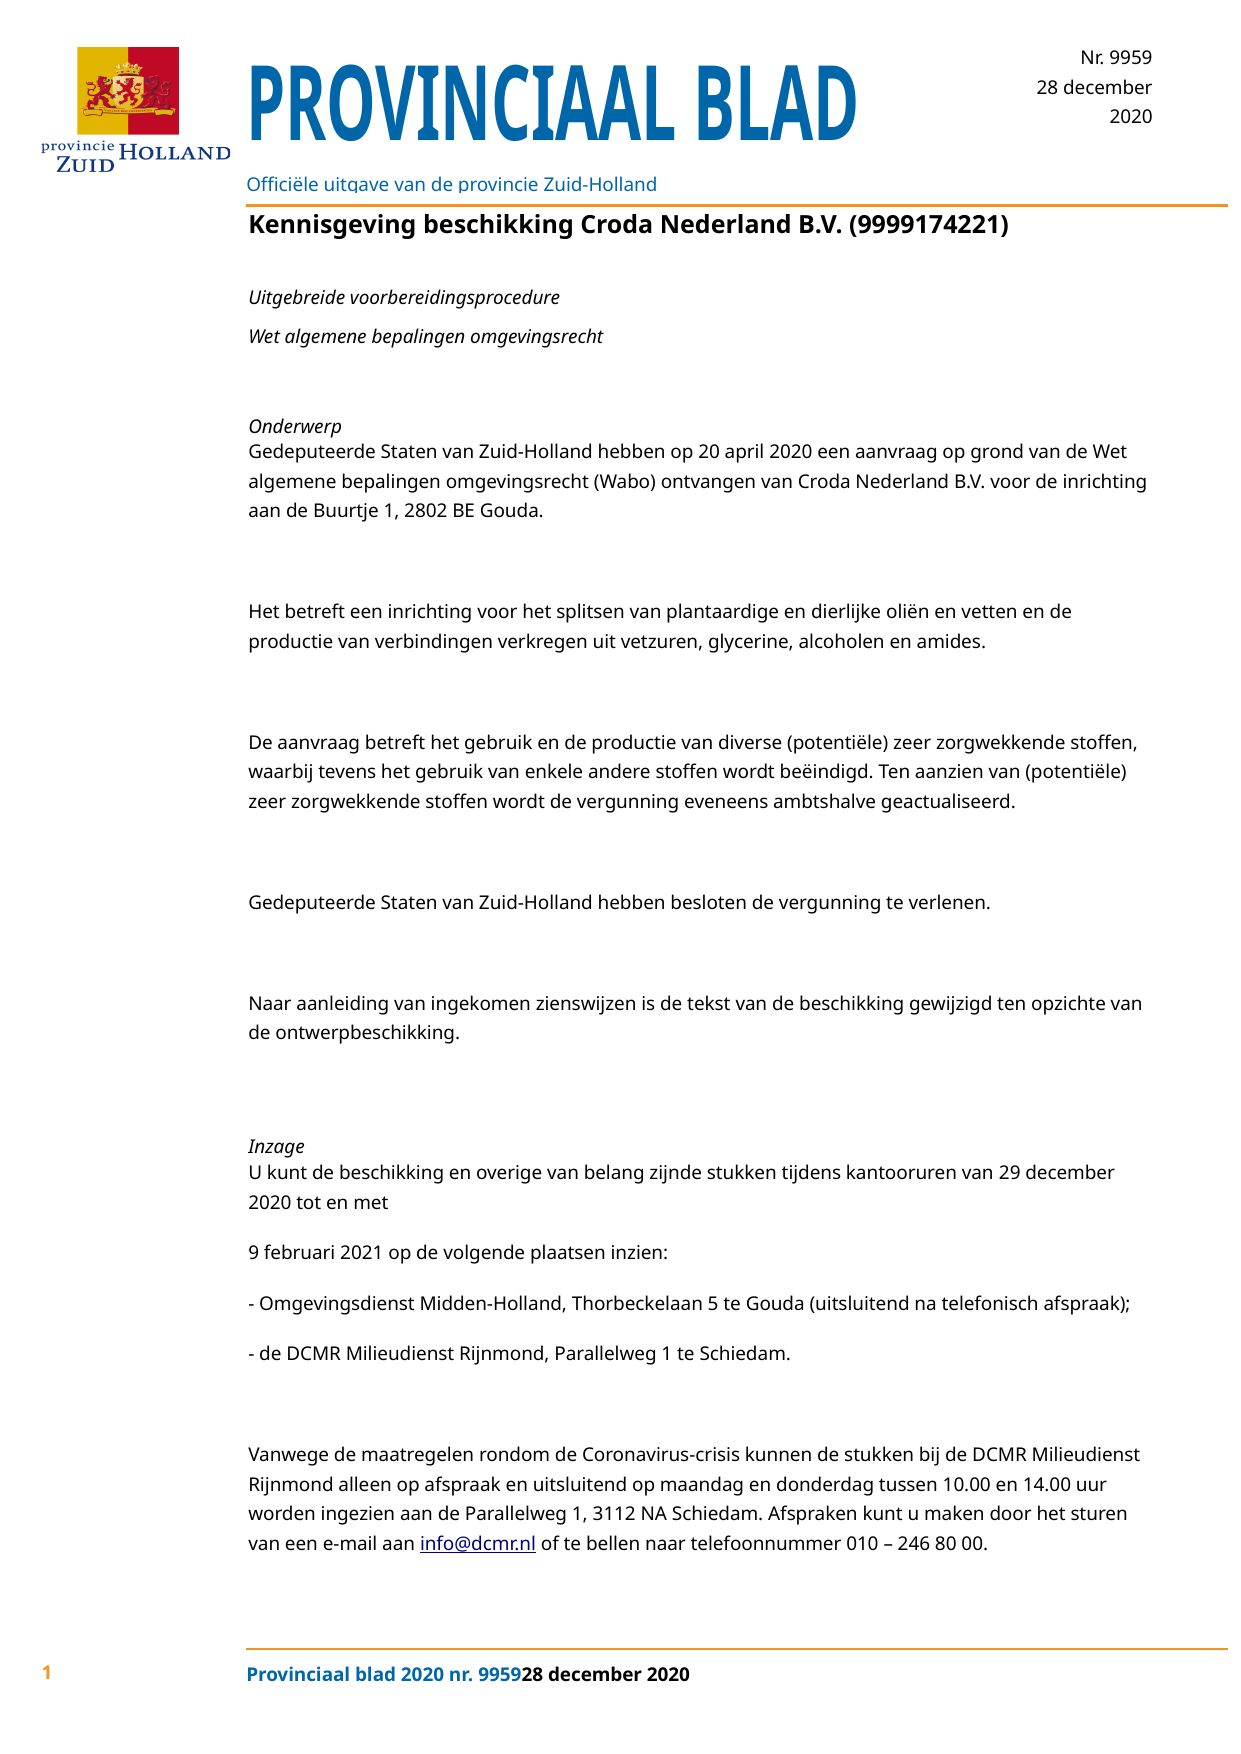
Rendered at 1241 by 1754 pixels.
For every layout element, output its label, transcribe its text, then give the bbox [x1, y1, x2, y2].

text U kunt de beschikking en overige van belang zijnde stukken tijdens kantooruren van 29 december 2020 tot en met [248, 1159, 1152, 1215]
picture [41, 47, 231, 172]
text Onderwerp [248, 413, 1152, 438]
text De aanvraag betreft het gebruik en de productie van diverse (potentiële) zeer zorgwekkende stoffen, waarbij tevens het gebruik van enkele andere stoffen wordt beëindigd. Ten aanzien van (potentiële) zeer zorgwekkende stoffen wordt de vergunning eveneens ambtshalve geactualiseerd. [248, 729, 1152, 814]
text Inzage [248, 1134, 1152, 1159]
text Gedeputeerde Staten van Zuid-Holland hebben besloten de vergunning te verlenen. [248, 889, 1152, 915]
text - Omgevingsdienst Midden-Holland, Thorbeckelaan 5 te Gouda (uitsluitend na telefonisch afspraak); [248, 1290, 1152, 1316]
text - de DCMR Milieudienst Rijnmond, Parallelweg 1 te Schiedam. [248, 1340, 1152, 1366]
text Het betreft een inrichting voor het splitsen van plantaardige en dierlijke oliën en vetten en de productie van verbindingen verkregen uit vetzuren, glycerine, alcoholen en amides. [248, 598, 1152, 654]
text 9 februari 2021 op de volgende plaatsen inzien: [248, 1239, 1152, 1265]
text Uitgebreide voorbereidingsprocedure [248, 284, 1152, 309]
text Naar aanleiding van ingekomen zienswijzen is de tekst van de beschikking gewijzigd ten opzichte van de ontwerpbeschikking. [248, 990, 1152, 1045]
text Kennisgeving beschikking Croda Nederland B.V. (9999174221) [248, 207, 1152, 241]
text Wet algemene bepalingen omgevingsrecht [248, 323, 1152, 349]
text Vanwege de maatregelen rondom de Coronavirus-crisis kunnen de stukken bij de DCMR Milieudienst Rijnmond alleen op afspraak en uitsluitend op maandag en donderdag tussen 10.00 en 14.00 uur worden ingezien aan de Parallelweg 1, 3112 NA Schiedam. Afspraken kunt u maken door het sturen van een e-mail aan info@dcmr.nl of te bellen naar telefoonnummer 010 – 246 80 00. [248, 1441, 1152, 1556]
text Gedeputeerde Staten van Zuid-Holland hebben op 20 april 2020 een aanvraag op grond van de Wet algemene bepalingen omgevingsrecht (Wabo) ontvangen van Croda Nederland B.V. voor de inrichting aan de Buurtje 1, 2802 BE Gouda. [248, 438, 1152, 523]
